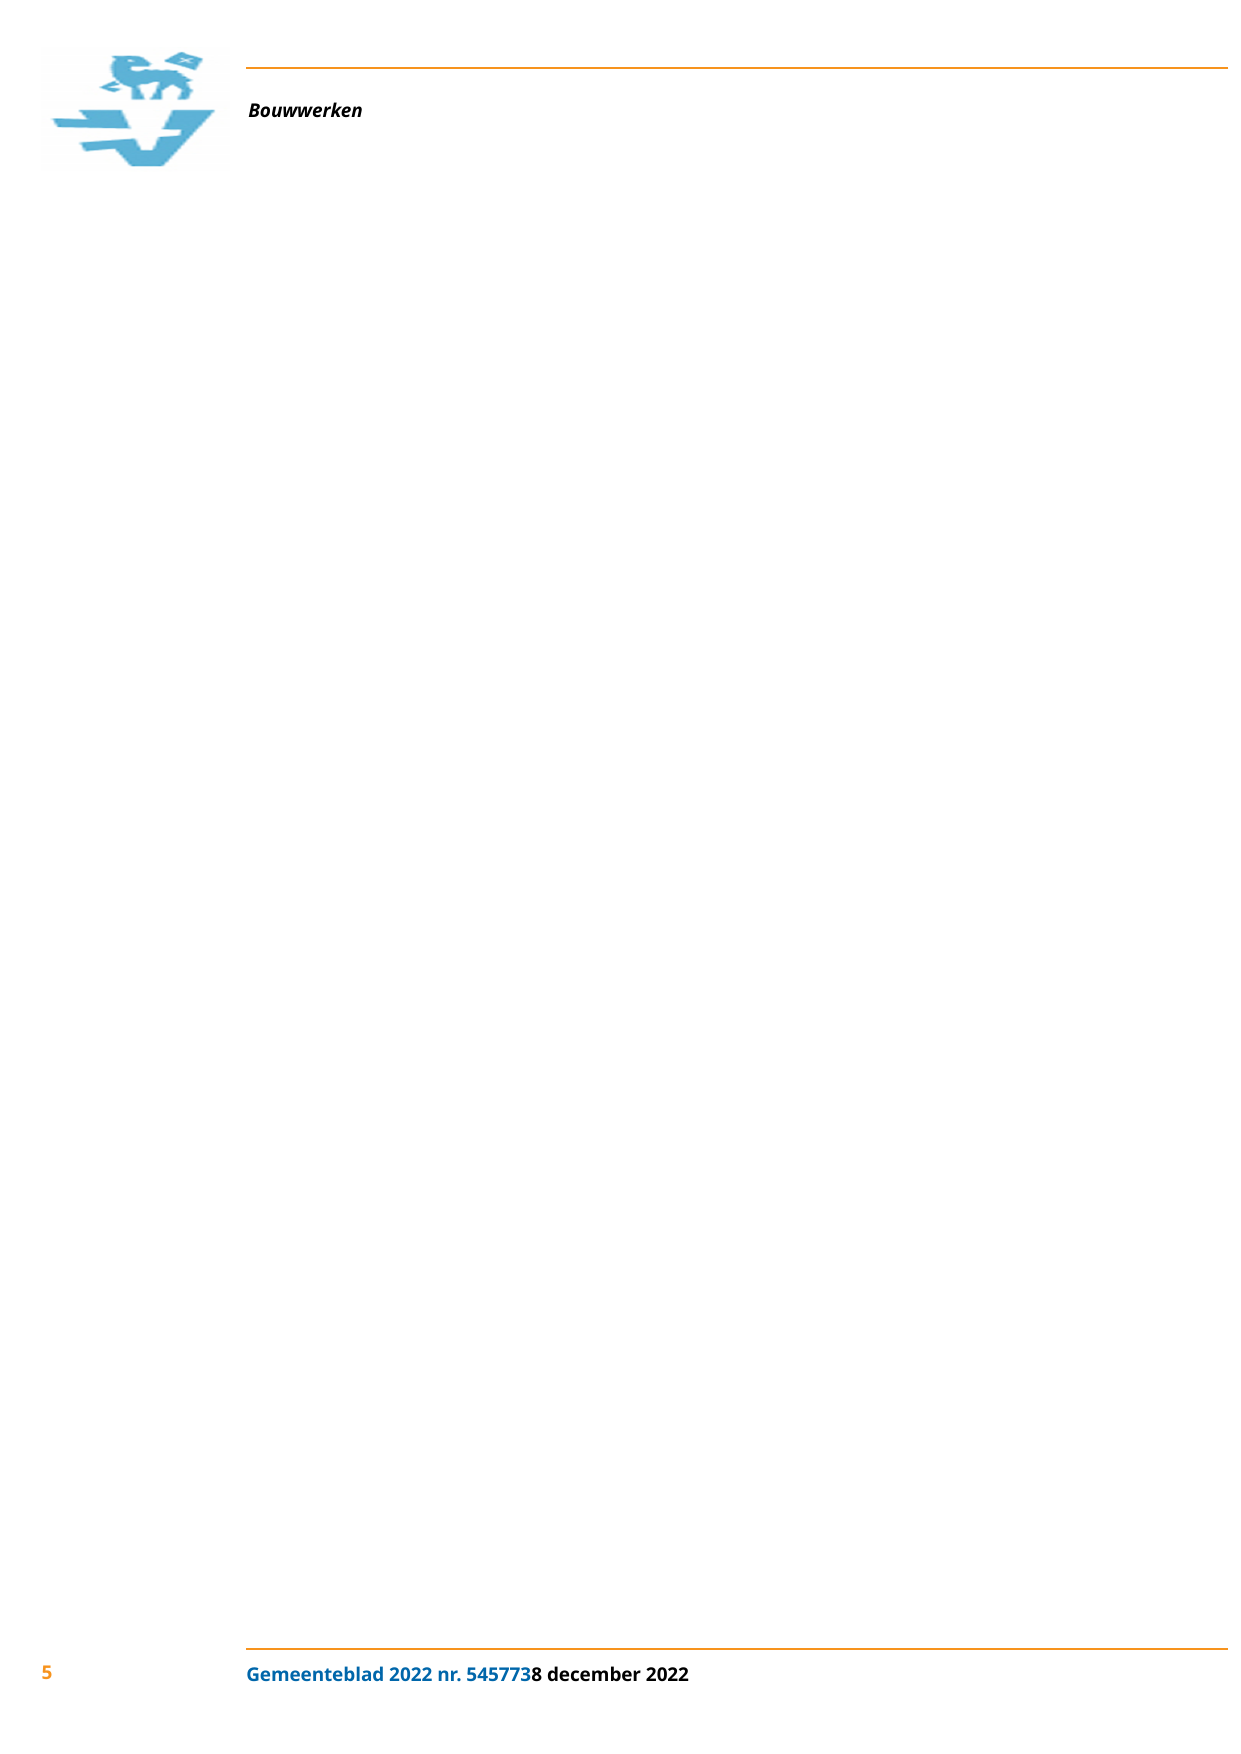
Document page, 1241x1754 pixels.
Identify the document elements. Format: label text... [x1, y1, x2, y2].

text Bouwwerken [248, 95, 1152, 123]
picture [41, 47, 231, 172]
